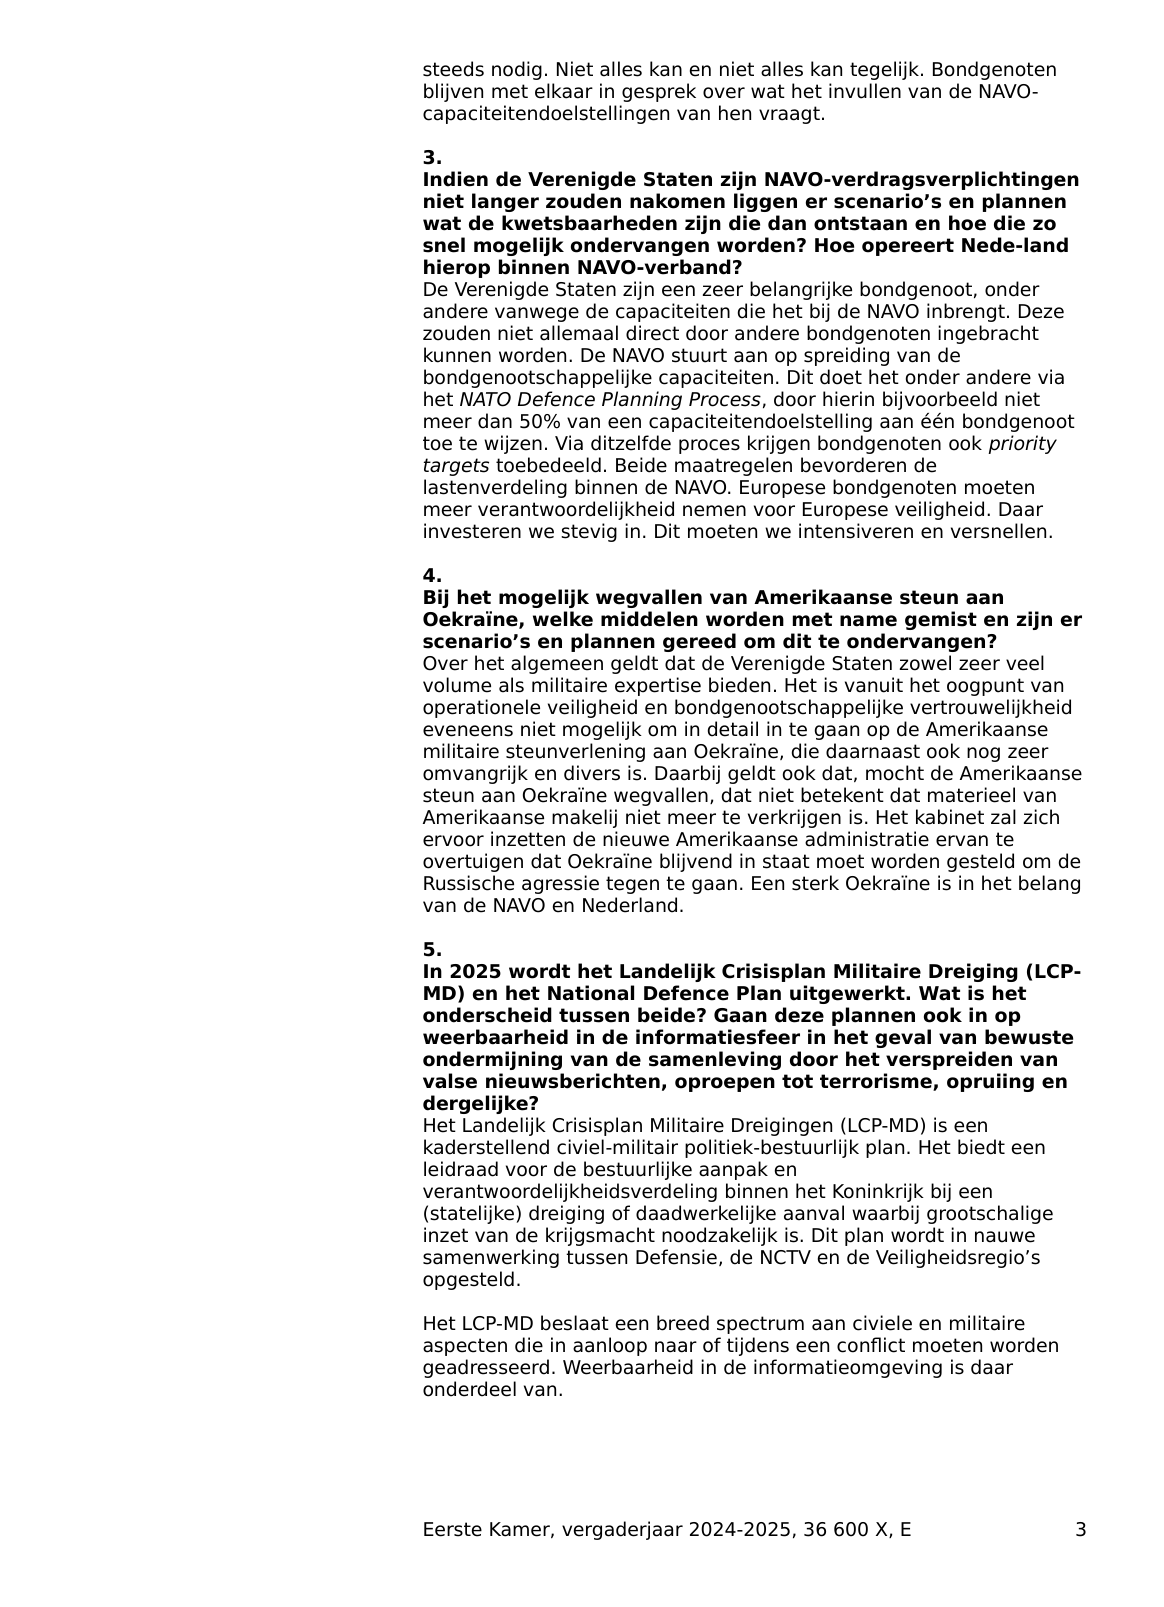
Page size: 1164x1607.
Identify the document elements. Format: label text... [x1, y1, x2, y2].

text De Verenigde Staten zijn een zeer belangrijke bondgenoot, onder andere vanwege de capaciteiten die het bij de NAVO inbrengt. Deze zouden niet allemaal direct door andere bondgenoten ingebracht kunnen worden. De NAVO stuurt aan op spreiding van de bondgenootschappelijke capaciteiten. Dit doet het onder andere via het NATO Defence Planning Process, door hierin bijvoorbeeld niet meer dan 50% van een capaciteitendoelstelling aan één bondgenoot toe te wijzen. Via ditzelfde proces krijgen bondgenoten ook priority targets toebedeeld. Beide maatregelen bevorderen de lastenverdeling binnen de NAVO. Europese bondgenoten moeten meer verantwoordelijkheid nemen voor Europese veiligheid. Daar investeren we stevig in. Dit moeten we intensiveren en versnellen. [422, 279, 1087, 543]
text 4. [422, 565, 1087, 587]
text 5. [422, 939, 1087, 961]
text Het Landelijk Crisisplan Militaire Dreigingen (LCP-MD) is een kaderstellend civiel-militair politiek-bestuurlijk plan. Het biedt een leidraad voor de bestuurlijke aanpak en verantwoordelijkheidsverdeling binnen het Koninkrijk bij een (statelijke) dreiging of daadwerkelijke aanval waarbij grootschalige inzet van de krijgsmacht noodzakelijk is. Dit plan wordt in nauwe samenwerking tussen Defensie, de NCTV en de Veiligheidsregio’s opgesteld. [422, 1115, 1087, 1291]
text steeds nodig. Niet alles kan en niet alles kan tegelijk. Bondgenoten blijven met elkaar in gesprek over wat het invullen van de NAVO-capaciteitendoelstellingen van hen vraagt. [422, 59, 1087, 125]
text 3. [422, 147, 1087, 169]
text In 2025 wordt het Landelijk Crisisplan Militaire Dreiging (LCP-MD) en het National Defence Plan uitgewerkt. Wat is het onderscheid tussen beide? Gaan deze plannen ook in op weerbaarheid in de informatiesfeer in het geval van bewuste ondermijning van de samenleving door het verspreiden van valse nieuwsberichten, oproepen tot terrorisme, opruiing en dergelijke? [422, 961, 1087, 1115]
text Bij het mogelijk wegvallen van Amerikaanse steun aan Oekraïne, welke middelen worden met name gemist en zijn er scenario’s en plannen gereed om dit te ondervangen? [422, 587, 1087, 653]
text Het LCP-MD beslaat een breed spectrum aan civiele en militaire aspecten die in aanloop naar of tijdens een conflict moeten worden geadresseerd. Weerbaarheid in de informatieomgeving is daar onderdeel van. [422, 1313, 1087, 1401]
text Over het algemeen geldt dat de Verenigde Staten zowel zeer veel volume als militaire expertise bieden. Het is vanuit het oogpunt van operationele veiligheid en bondgenootschappelijke vertrouwelijkheid eveneens niet mogelijk om in detail in te gaan op de Amerikaanse militaire steunverlening aan Oekraïne, die daarnaast ook nog zeer omvangrijk en divers is. Daarbij geldt ook dat, mocht de Amerikaanse steun aan Oekraïne wegvallen, dat niet betekent dat materieel van Amerikaanse makelij niet meer te verkrijgen is. Het kabinet zal zich ervoor inzetten de nieuwe Amerikaanse administratie ervan te overtuigen dat Oekraïne blijvend in staat moet worden gesteld om de Russische agressie tegen te gaan. Een sterk Oekraïne is in het belang van de NAVO en Nederland. [422, 653, 1087, 917]
text Indien de Verenigde Staten zijn NAVO-verdragsverplichtingen niet langer zouden nakomen liggen er scenario’s en plannen wat de kwetsbaarheden zijn die dan ontstaan en hoe die zo snel mogelijk ondervangen worden? Hoe opereert Nede-land hierop binnen NAVO-verband? [422, 169, 1087, 279]
